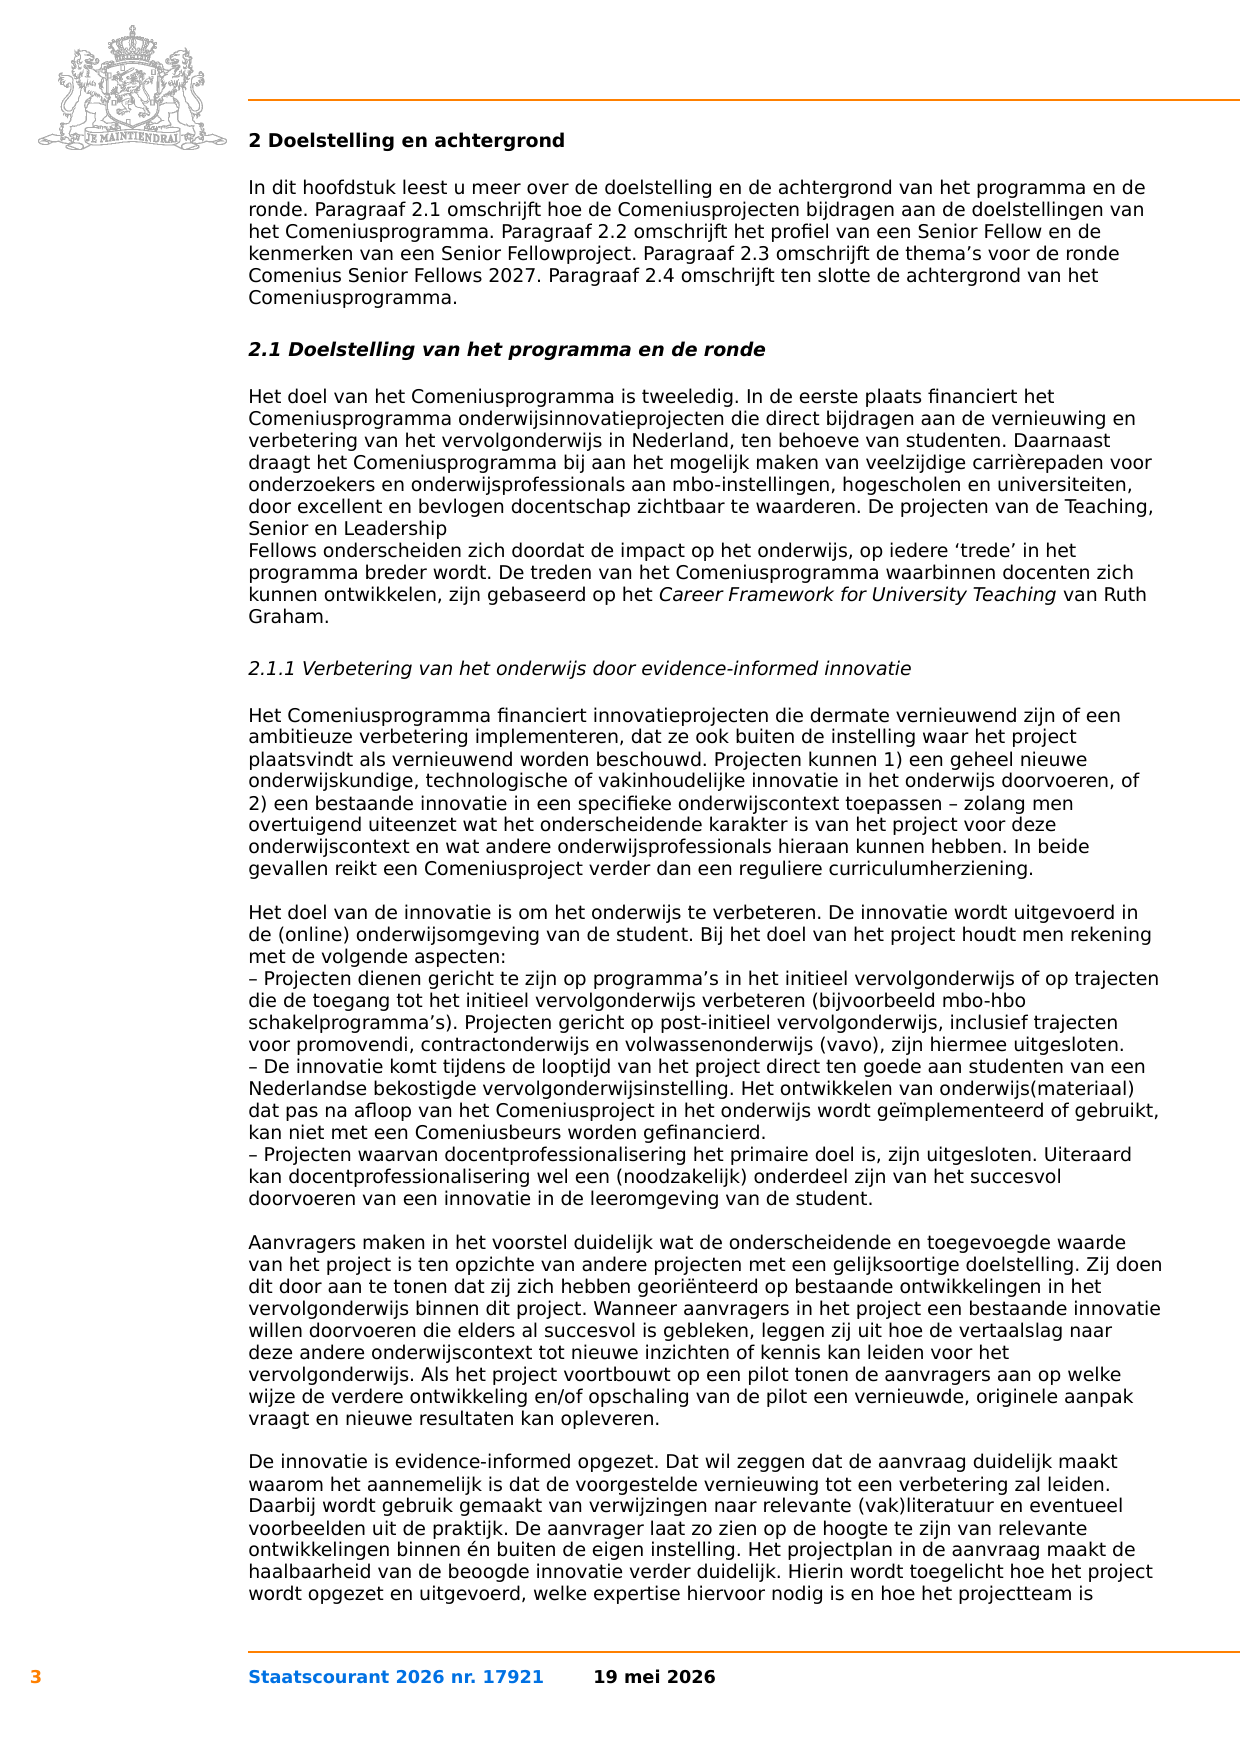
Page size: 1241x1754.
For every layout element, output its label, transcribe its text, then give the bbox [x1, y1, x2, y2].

subtitle 2 Doelstelling en achtergrond [248, 130, 1163, 152]
text – Projecten dienen gericht te zijn op programma’s in het initieel vervolgonderwijs of op trajecten die de toegang tot het initieel vervolgonderwijs verbeteren (bijvoorbeeld mbo-hbo schakelprogramma’s). Projecten gericht op post-initieel vervolgonderwijs, inclusief trajecten voor promovendi, contractonderwijs en volwassenonderwijs (vavo), zijn hiermee uitgesloten. [248, 968, 1163, 1056]
text De innovatie is evidence-informed opgezet. Dat wil zeggen dat de aanvraag duidelijk maakt waarom het aannemelijk is dat de voorgestelde vernieuwing tot een verbetering zal leiden. Daarbij wordt gebruik gemaakt van verwijzingen naar relevante (vak)literatuur en eventueel voorbeelden uit de praktijk. De aanvrager laat zo zien op de hoogte te zijn van relevante ontwikkelingen binnen én buiten de eigen instelling. Het projectplan in de aanvraag maakt de haalbaarheid van de beoogde innovatie verder duidelijk. Hierin wordt toegelicht hoe het project wordt opgezet en uitgevoerd, welke expertise hiervoor nodig is en hoe het projectteam is [248, 1451, 1163, 1605]
subtitle 2.1.1 Verbetering van het onderwijs door evidence-informed innovatie [248, 657, 1163, 679]
text Het doel van het Comeniusprogramma is tweeledig. In de eerste plaats financiert het Comeniusprogramma onderwijsinnovatieprojecten die direct bijdragen aan de vernieuwing en verbetering van het vervolgonderwijs in Nederland, ten behoeve van studenten. Daarnaast draagt het Comeniusprogramma bij aan het mogelijk maken van veelzijdige carrièrepaden voor onderzoekers en onderwijsprofessionals aan mbo-instellingen, hogescholen en universiteiten, door excellent en bevlogen docentschap zichtbaar te waarderen. De projecten van de Teaching, Senior en Leadership [248, 386, 1163, 539]
text Het doel van de innovatie is om het onderwijs te verbeteren. De innovatie wordt uitgevoerd in de (online) onderwijsomgeving van de student. Bij het doel van het project houdt men rekening met de volgende aspecten: [248, 902, 1163, 968]
picture [38, 25, 227, 150]
text Het Comeniusprogramma financiert innovatieprojecten die dermate vernieuwend zijn of een ambitieuze verbetering implementeren, dat ze ook buiten de instelling waar het project plaatsvindt als vernieuwend worden beschouwd. Projecten kunnen 1) een geheel nieuwe onderwijskundige, technologische of vakinhoudelijke innovatie in het onderwijs doorvoeren, of 2) een bestaande innovatie in een specifieke onderwijscontext toepassen – zolang men overtuigend uiteenzet wat het onderscheidende karakter is van het project voor deze onderwijscontext en wat andere onderwijsprofessionals hieraan kunnen hebben. In beide gevallen reikt een Comeniusproject verder dan een reguliere curriculumherziening. [248, 704, 1163, 880]
text – De innovatie komt tijdens de looptijd van het project direct ten goede aan studenten van een Nederlandse bekostigde vervolgonderwijsinstelling. Het ontwikkelen van onderwijs(materiaal) dat pas na afloop van het Comeniusproject in het onderwijs wordt geïmplementeerd of gebruikt, kan niet met een Comeniusbeurs worden gefinancierd. [248, 1056, 1163, 1144]
subtitle 2.1 Doelstelling van het programma en de ronde [248, 339, 1163, 361]
text Aanvragers maken in het voorstel duidelijk wat de onderscheidende en toegevoegde waarde van het project is ten opzichte van andere projecten met een gelijksoortige doelstelling. Zij doen dit door aan te tonen dat zij zich hebben georiënteerd op bestaande ontwikkelingen in het vervolgonderwijs binnen dit project. Wanneer aanvragers in het project een bestaande innovatie willen doorvoeren die elders al succesvol is gebleken, leggen zij uit hoe de vertaalslag naar deze andere onderwijscontext tot nieuwe inzichten of kennis kan leiden voor het vervolgonderwijs. Als het project voortbouwt op een pilot tonen de aanvragers aan op welke wijze de verdere ontwikkeling en/of opschaling van de pilot een vernieuwde, originele aanpak vraagt en nieuwe resultaten kan opleveren. [248, 1232, 1163, 1429]
text Fellows onderscheiden zich doordat de impact op het onderwijs, op iedere ‘trede’ in het programma breder wordt. De treden van het Comeniusprogramma waarbinnen docenten zich kunnen ontwikkelen, zijn gebaseerd op het Career Framework for University Teaching van Ruth Graham. [248, 539, 1163, 627]
text – Projecten waarvan docentprofessionalisering het primaire doel is, zijn uitgesloten. Uiteraard kan docentprofessionalisering wel een (noodzakelijk) onderdeel zijn van het succesvol doorvoeren van een innovatie in de leeromgeving van de student. [248, 1144, 1163, 1210]
text In dit hoofdstuk leest u meer over de doelstelling en de achtergrond van het programma en de ronde. Paragraaf 2.1 omschrijft hoe de Comeniusprojecten bijdragen aan de doelstellingen van het Comeniusprogramma. Paragraaf 2.2 omschrijft het profiel van een Senior Fellow en de kenmerken van een Senior Fellowproject. Paragraaf 2.3 omschrijft de thema’s voor de ronde Comenius Senior Fellows 2027. Paragraaf 2.4 omschrijft ten slotte de achtergrond van het Comeniusprogramma. [248, 177, 1163, 309]
